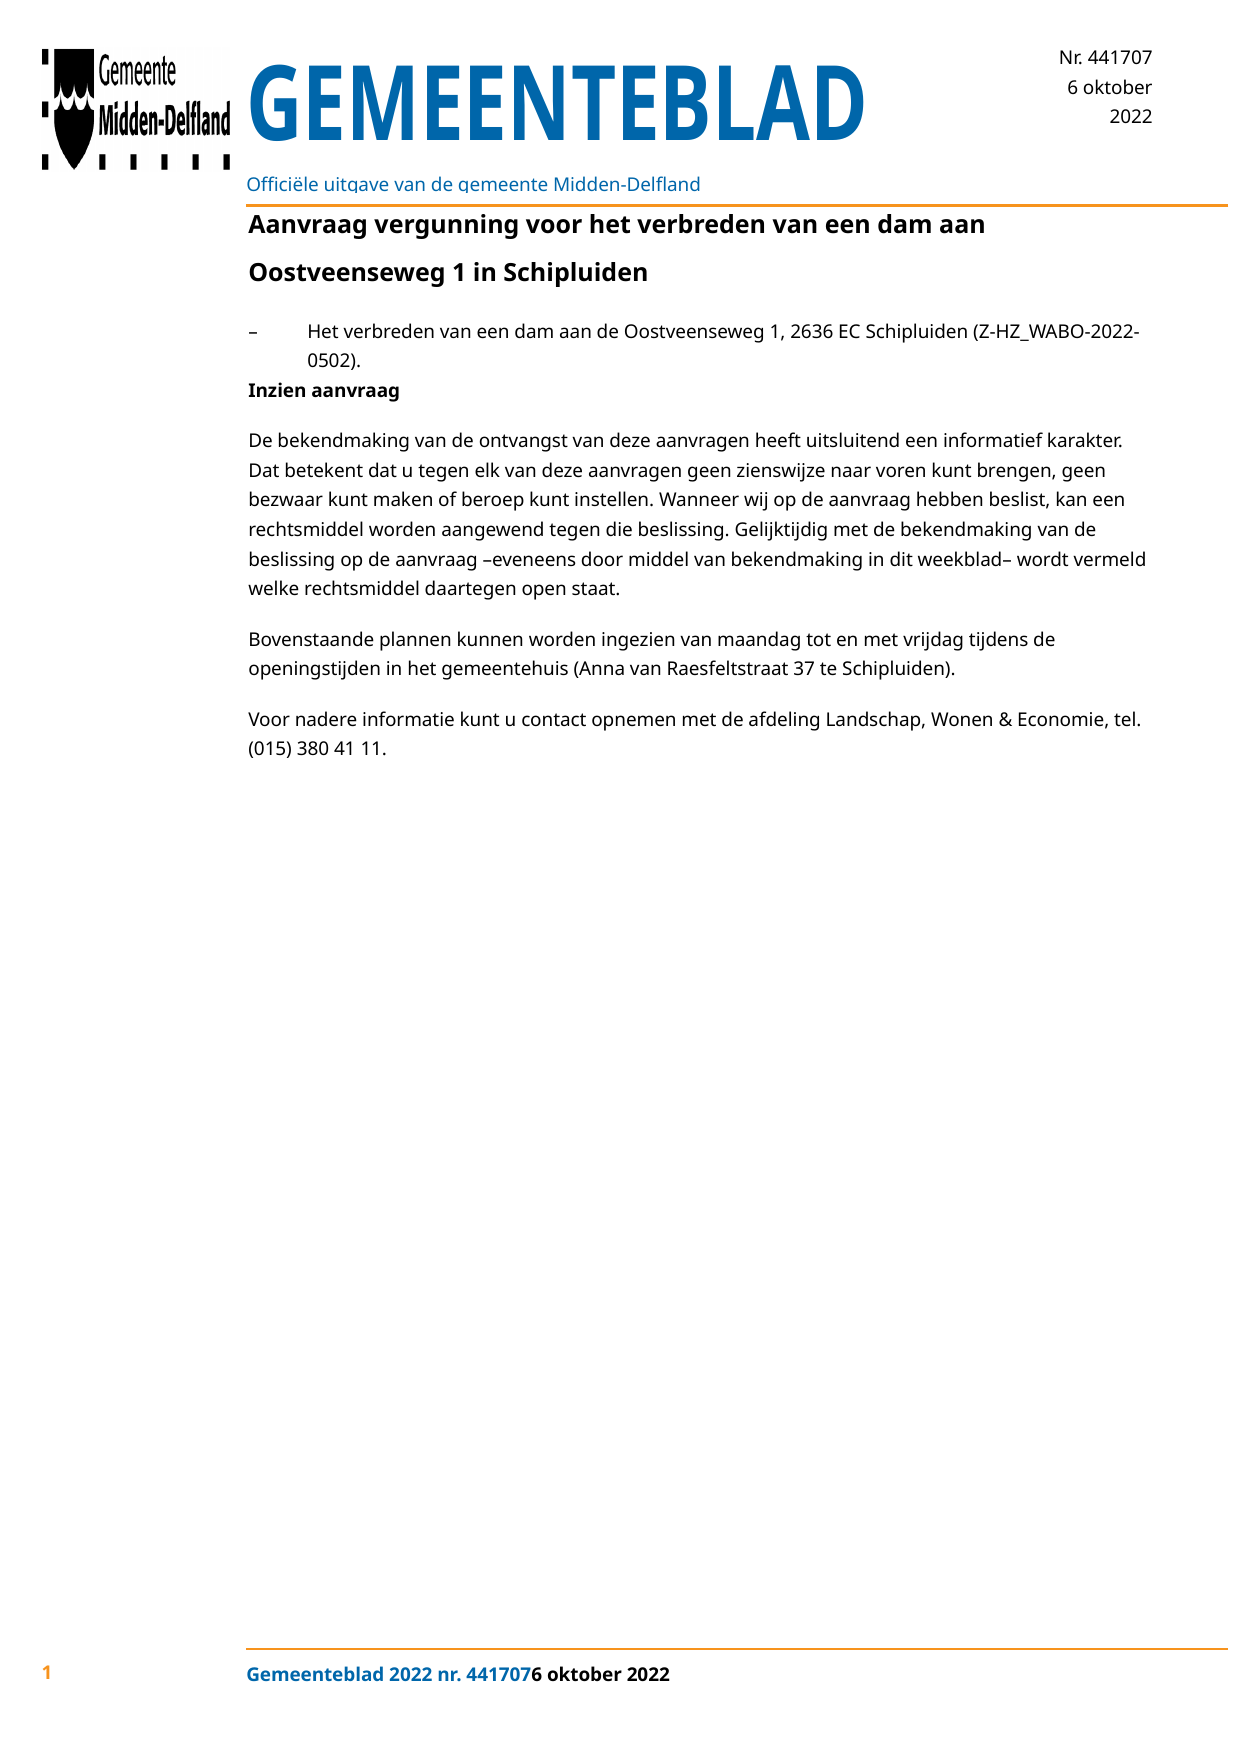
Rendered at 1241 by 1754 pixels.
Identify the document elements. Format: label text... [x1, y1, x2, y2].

list Het verbreden van een dam aan de Oostveenseweg 1, 2636 EC Schipluiden (Z-HZ_WABO-2022-0502). [248, 318, 1152, 373]
text Aanvraag vergunning voor het verbreden van een dam aan Oostveenseweg 1 in Schipluiden [248, 207, 1152, 288]
text De bekendmaking van de ontvangst van deze aanvragen heeft uitsluitend een informatief karakter. Dat betekent dat u tegen elk van deze aanvragen geen zienswijze naar voren kunt brengen, geen bezwaar kunt maken of beroep kunt instellen. Wanneer wij op de aanvraag hebben beslist, kan een rechtsmiddel worden aangewend tegen die beslissing. Gelijktijdig met de bekendmaking van de beslissing op de aanvraag –eveneens door middel van bekendmaking in dit weekblad– wordt vermeld welke rechtsmiddel daartegen open staat. [248, 427, 1152, 601]
text Bovenstaande plannen kunnen worden ingezien van maandag tot en met vrijdag tijdens de openingstijden in het gemeentehuis (Anna van Raesfeltstraat 37 te Schipluiden). [248, 626, 1152, 681]
picture [41, 47, 231, 172]
text Inzien aanvraag [248, 377, 1152, 403]
text Voor nadere informatie kunt u contact opnemen met de afdeling Landschap, Wonen & Economie, tel. (015) 380 41 11. [248, 706, 1152, 761]
